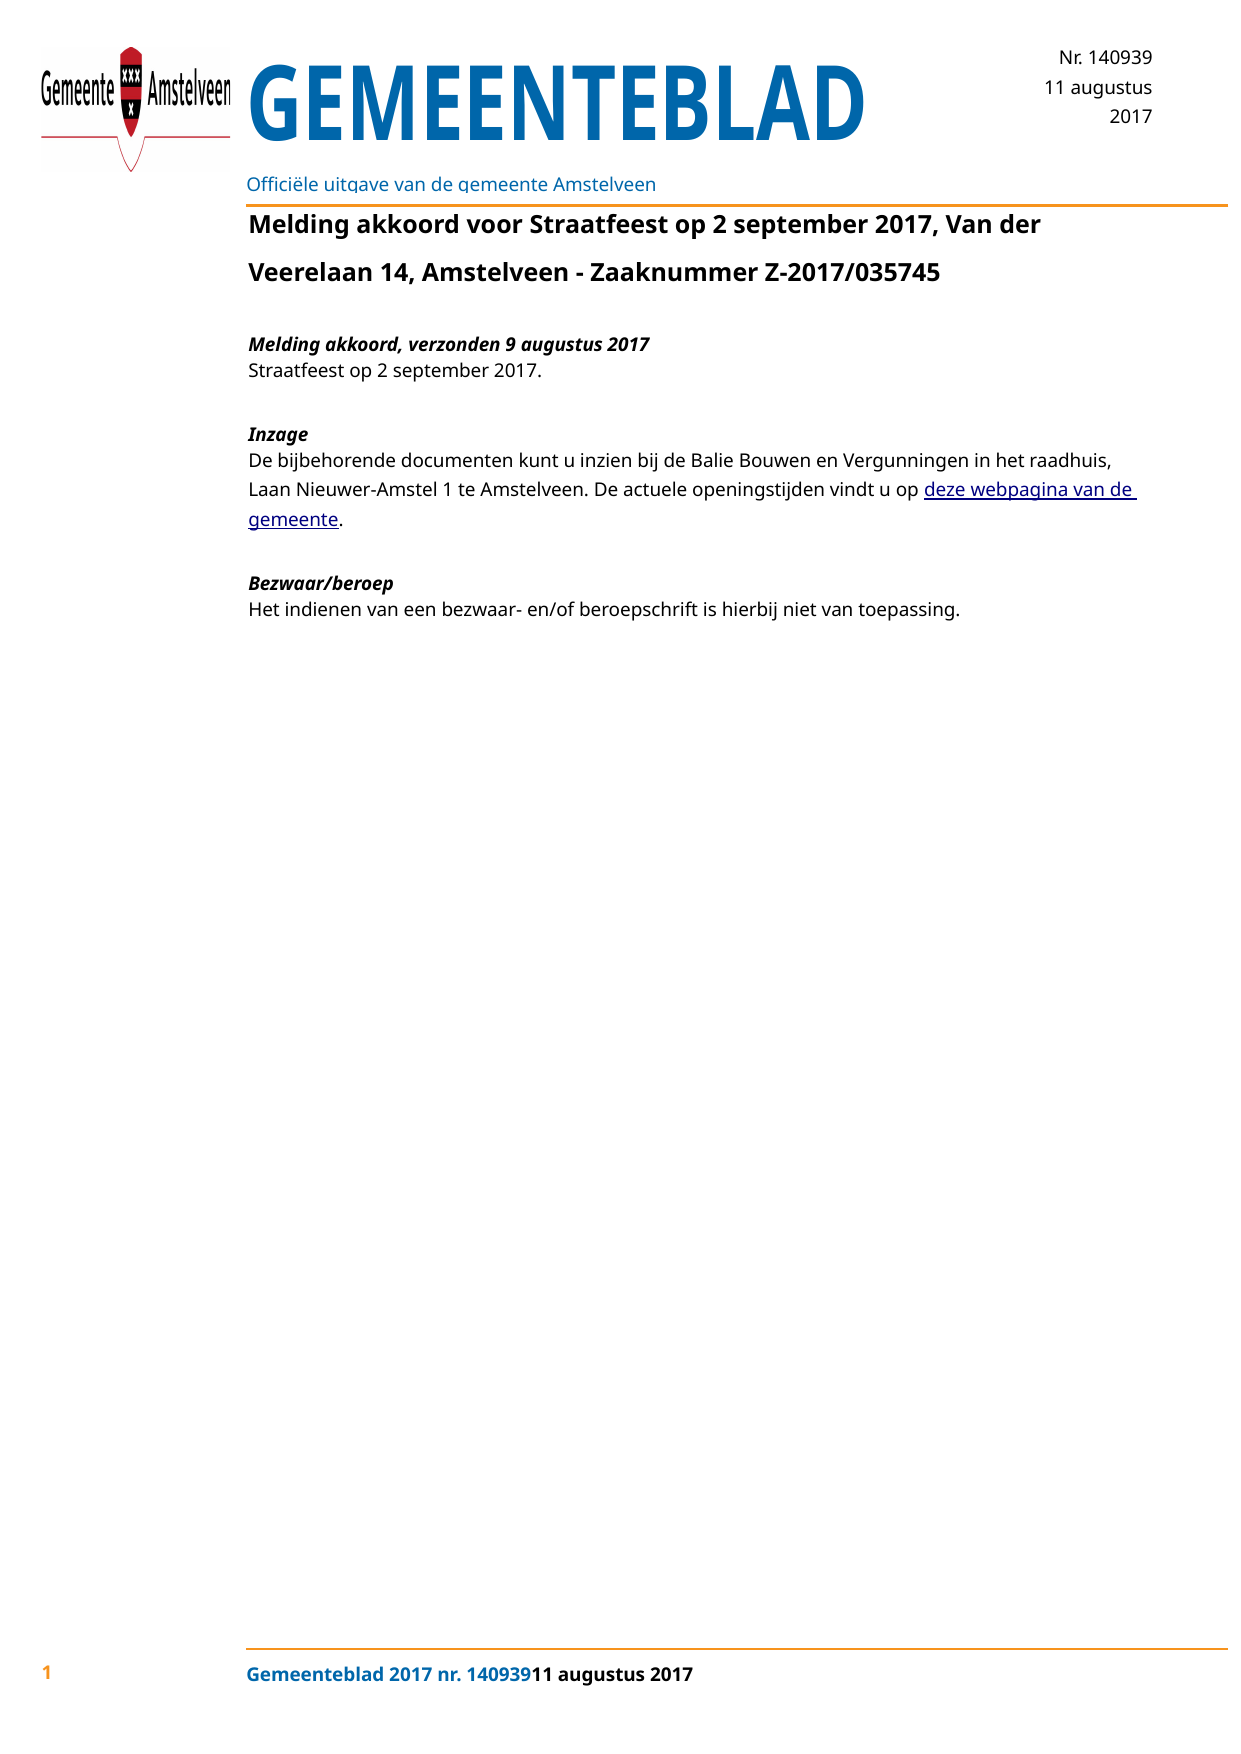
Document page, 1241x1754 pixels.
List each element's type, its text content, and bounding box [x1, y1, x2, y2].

text Melding akkoord, verzonden 9 augustus 2017 [248, 331, 1152, 357]
text Melding akkoord voor Straatfeest op 2 september 2017, Van der Veerelaan 14, Amstelveen - Zaaknummer Z-2017/035745 [248, 207, 1152, 288]
picture [41, 47, 231, 172]
text Straatfeest op 2 september 2017. [248, 357, 1152, 383]
text Het indienen van een bezwaar- en/of beroepschrift is hierbij niet van toepassing. [248, 596, 1152, 621]
text De bijbehorende documenten kunt u inzien bij de Balie Bouwen en Vergunningen in het raadhuis, Laan Nieuwer-Amstel 1 te Amstelveen. De actuele openingstijden vindt u op deze webpagina van de gemeente. [248, 447, 1152, 532]
text Bezwaar/beroep [248, 570, 1152, 596]
text Inzage [248, 421, 1152, 447]
